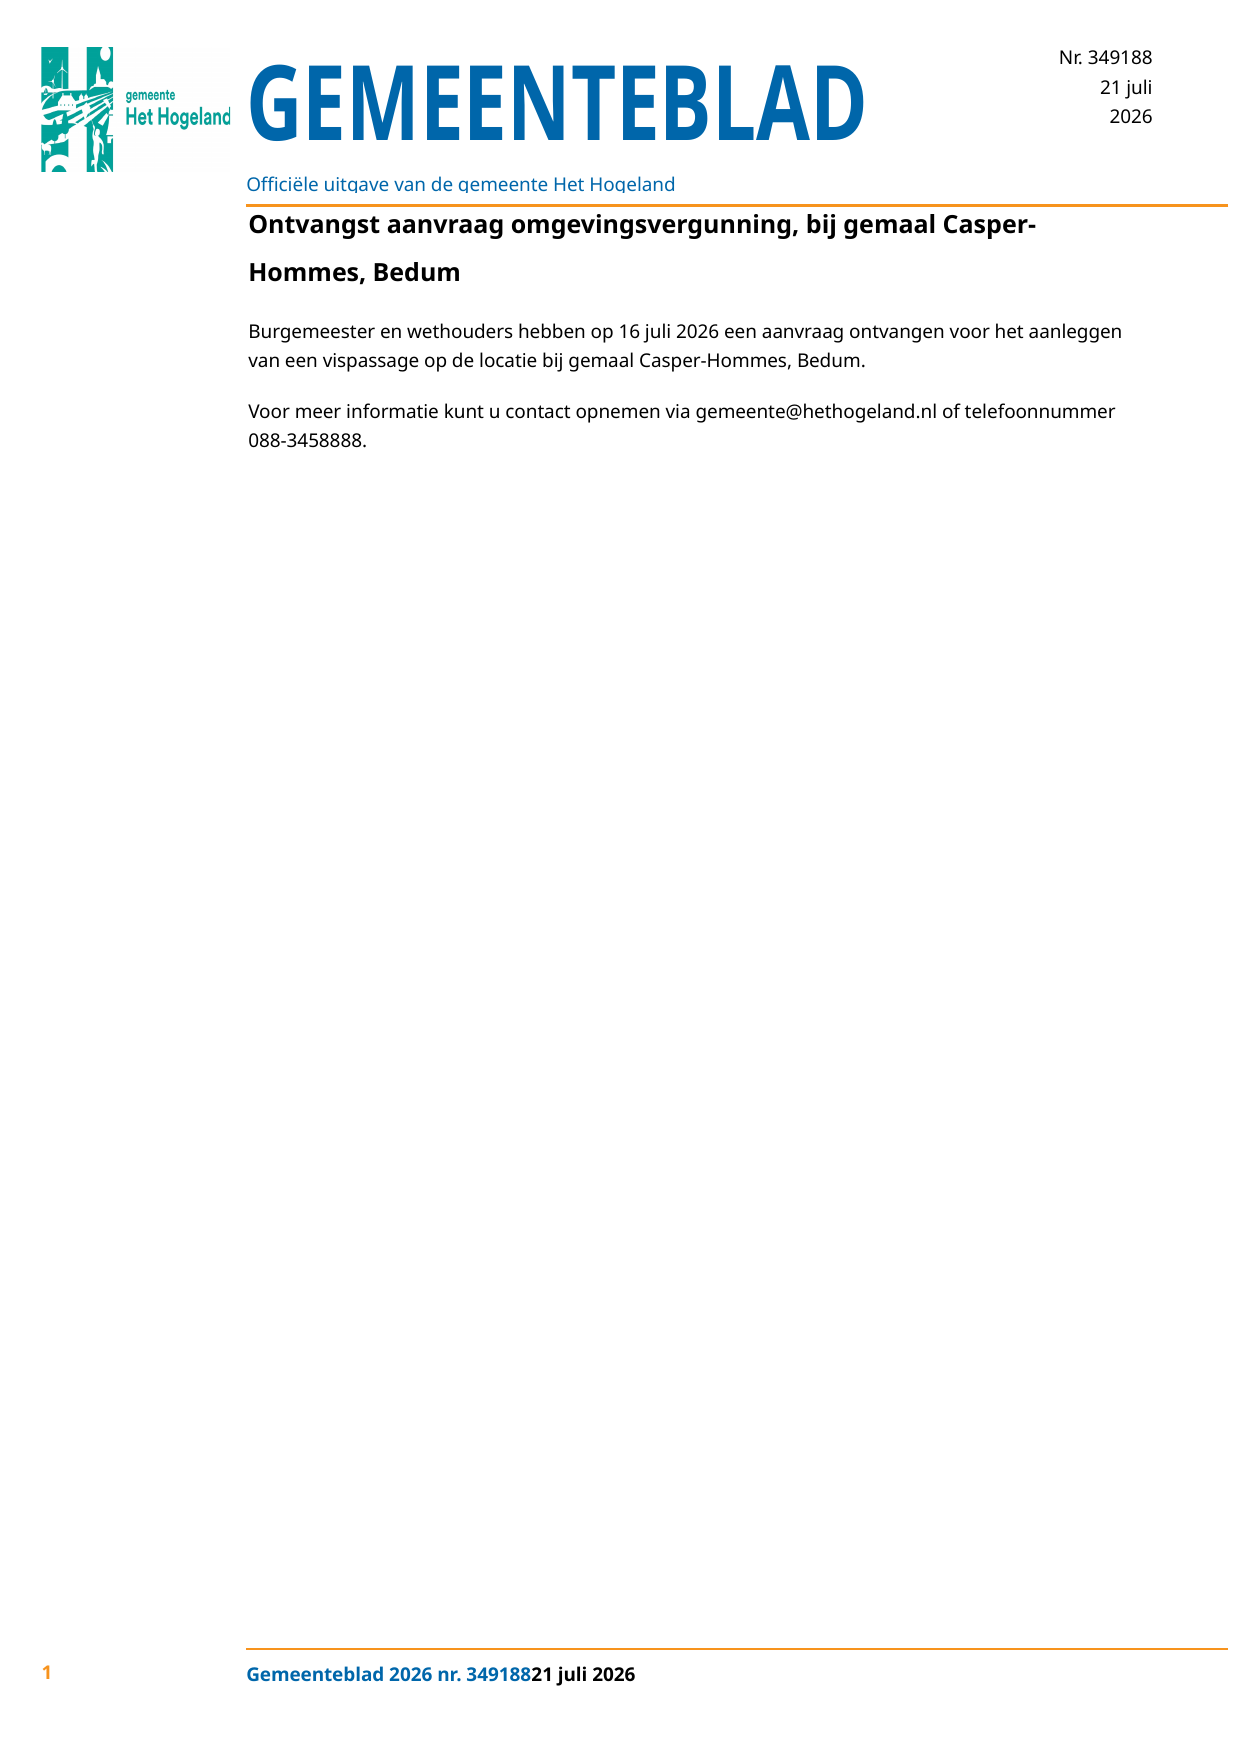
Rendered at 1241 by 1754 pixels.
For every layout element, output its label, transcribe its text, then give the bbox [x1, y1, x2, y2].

text Ontvangst aanvraag omgevingsvergunning, bij gemaal Casper-Hommes, Bedum [248, 207, 1152, 288]
text Voor meer informatie kunt u contact opnemen via gemeente@hethogeland.nl of telefoonnummer 088-3458888. [248, 398, 1152, 453]
picture [41, 47, 231, 172]
text Burgemeester en wethouders hebben op 16 juli 2026 een aanvraag ontvangen voor het aanleggen van een vispassage op de locatie bij gemaal Casper-Hommes, Bedum. [248, 318, 1152, 373]
